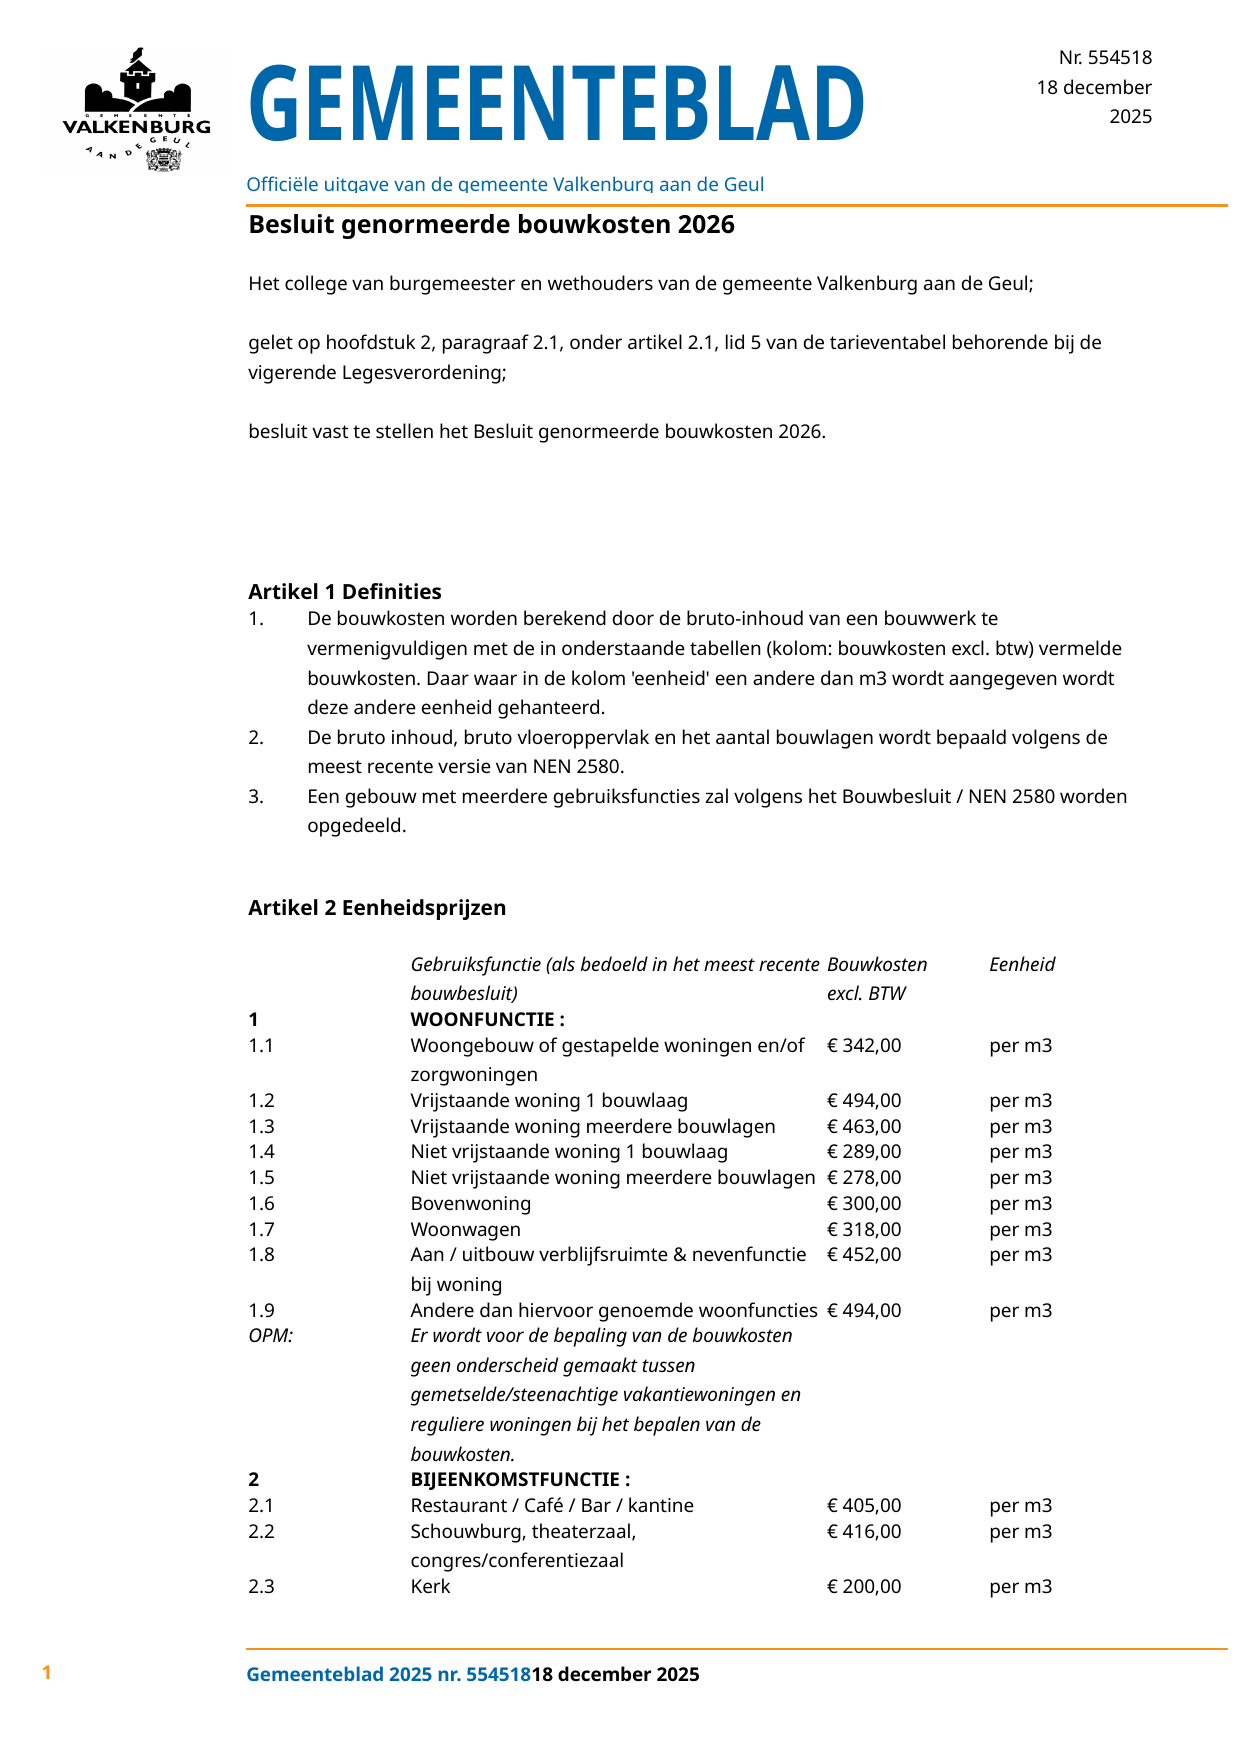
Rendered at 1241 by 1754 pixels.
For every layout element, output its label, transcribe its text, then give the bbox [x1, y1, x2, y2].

table_cell Niet vrijstaande woning meerdere bouwlagen [410, 1164, 827, 1190]
table_cell Kerk [410, 1573, 827, 1599]
table_cell Vrijstaande woning 1 bouwlaag [410, 1087, 827, 1113]
table_cell Vrijstaande woning meerdere bouwlagen [410, 1113, 827, 1138]
table_cell Aan / uitbouw verblijfsruimte & nevenfunctie bij woning [410, 1241, 827, 1297]
table_cell [827, 1467, 989, 1492]
list Een gebouw met meerdere gebruiksfuncties zal volgens het Bouwbesluit / NEN 2580 worden opgedeeld. [248, 783, 1152, 838]
text besluit vast te stellen het Besluit genormeerde bouwkosten 2026. [248, 418, 1152, 444]
table_cell per m3 [989, 1139, 1152, 1164]
table_cell Bovenwoning [410, 1190, 827, 1216]
table_cell Niet vrijstaande woning 1 bouwlaag [410, 1139, 827, 1164]
table_header Gebruiksfunctie (als bedoeld in het meest recente bouwbesluit) [410, 951, 827, 1006]
table_cell € 416,00 [827, 1518, 989, 1573]
text Artikel 1 Definities [248, 577, 1152, 606]
table_cell 1.8 [248, 1241, 410, 1297]
table_cell € 452,00 [827, 1241, 989, 1297]
table_cell per m3 [989, 1216, 1152, 1241]
table_cell € 289,00 [827, 1139, 989, 1164]
table_cell BIJEENKOMSTFUNCTIE : [410, 1467, 827, 1492]
table_cell 1.5 [248, 1164, 410, 1190]
table_cell per m3 [989, 1297, 1152, 1322]
table_cell per m3 [989, 1241, 1152, 1297]
table_cell per m3 [989, 1190, 1152, 1216]
table_cell [989, 1323, 1152, 1467]
table_header [248, 951, 410, 1006]
text Artikel 2 Eenheidsprijzen [248, 893, 1152, 921]
table_cell 1.6 [248, 1190, 410, 1216]
table_cell Schouwburg, theaterzaal, congres/conferentiezaal [410, 1518, 827, 1573]
table_header Eenheid [989, 951, 1152, 1006]
table_cell 2.1 [248, 1492, 410, 1518]
table_cell per m3 [989, 1087, 1152, 1113]
text gelet op hoofdstuk 2, paragraaf 2.1, onder artikel 2.1, lid 5 van de tarieventabel behorende bij de vigerende Legesverordening; [248, 329, 1152, 385]
table_cell € 318,00 [827, 1216, 989, 1241]
table_cell 2 [248, 1467, 410, 1492]
table_cell per m3 [989, 1032, 1152, 1087]
table_cell € 405,00 [827, 1492, 989, 1518]
table_cell per m3 [989, 1113, 1152, 1138]
table_cell € 278,00 [827, 1164, 989, 1190]
text Besluit genormeerde bouwkosten 2026 [248, 207, 1152, 241]
table_cell € 494,00 [827, 1087, 989, 1113]
table_cell per m3 [989, 1164, 1152, 1190]
table_cell [989, 1006, 1152, 1032]
table_cell per m3 [989, 1573, 1152, 1599]
table_cell per m3 [989, 1518, 1152, 1573]
table_cell per m3 [989, 1492, 1152, 1518]
table_header Bouwkosten excl. BTW [827, 951, 989, 1006]
table_cell 2.2 [248, 1518, 410, 1573]
table_cell Andere dan hiervoor genoemde woonfuncties [410, 1297, 827, 1322]
table_cell 1.1 [248, 1032, 410, 1087]
table_cell 1.3 [248, 1113, 410, 1138]
table_cell Restaurant / Café / Bar / kantine [410, 1492, 827, 1518]
table_cell Woongebouw of gestapelde woningen en/of zorgwoningen [410, 1032, 827, 1087]
table_cell Er wordt voor de bepaling van de bouwkosten geen onderscheid gemaakt tussen gemetselde/steenachtige vakantiewoningen en reguliere woningen bij het bepalen van de bouwkosten. [410, 1323, 827, 1467]
text Het college van burgemeester en wethouders van de gemeente Valkenburg aan de Geul; [248, 270, 1152, 296]
table_cell 1.4 [248, 1139, 410, 1164]
list De bouwkosten worden berekend door de bruto-inhoud van een bouwwerk te vermenigvuldigen met de in onderstaande tabellen (kolom: bouwkosten excl. btw) vermelde bouwkosten. Daar waar in de kolom 'eenheid' een andere dan m3 wordt aangegeven wordt deze andere eenheid gehanteerd. [248, 606, 1152, 720]
picture [41, 47, 231, 172]
table_cell € 342,00 [827, 1032, 989, 1087]
table_cell 1.2 [248, 1087, 410, 1113]
table_cell [989, 1467, 1152, 1492]
table_cell 1.9 [248, 1297, 410, 1322]
table_cell [827, 1323, 989, 1467]
table_cell € 300,00 [827, 1190, 989, 1216]
table_cell 2.3 [248, 1573, 410, 1599]
table_cell WOONFUNCTIE : [410, 1006, 827, 1032]
table_cell € 463,00 [827, 1113, 989, 1138]
table_cell Woonwagen [410, 1216, 827, 1241]
table_cell € 494,00 [827, 1297, 989, 1322]
table_cell 1 [248, 1006, 410, 1032]
table_cell 1.7 [248, 1216, 410, 1241]
list De bruto inhoud, bruto vloeroppervlak en het aantal bouwlagen wordt bepaald volgens de meest recente versie van NEN 2580. [248, 724, 1152, 779]
table_cell € 200,00 [827, 1573, 989, 1599]
table_cell OPM: [248, 1323, 410, 1467]
table_cell [827, 1006, 989, 1032]
